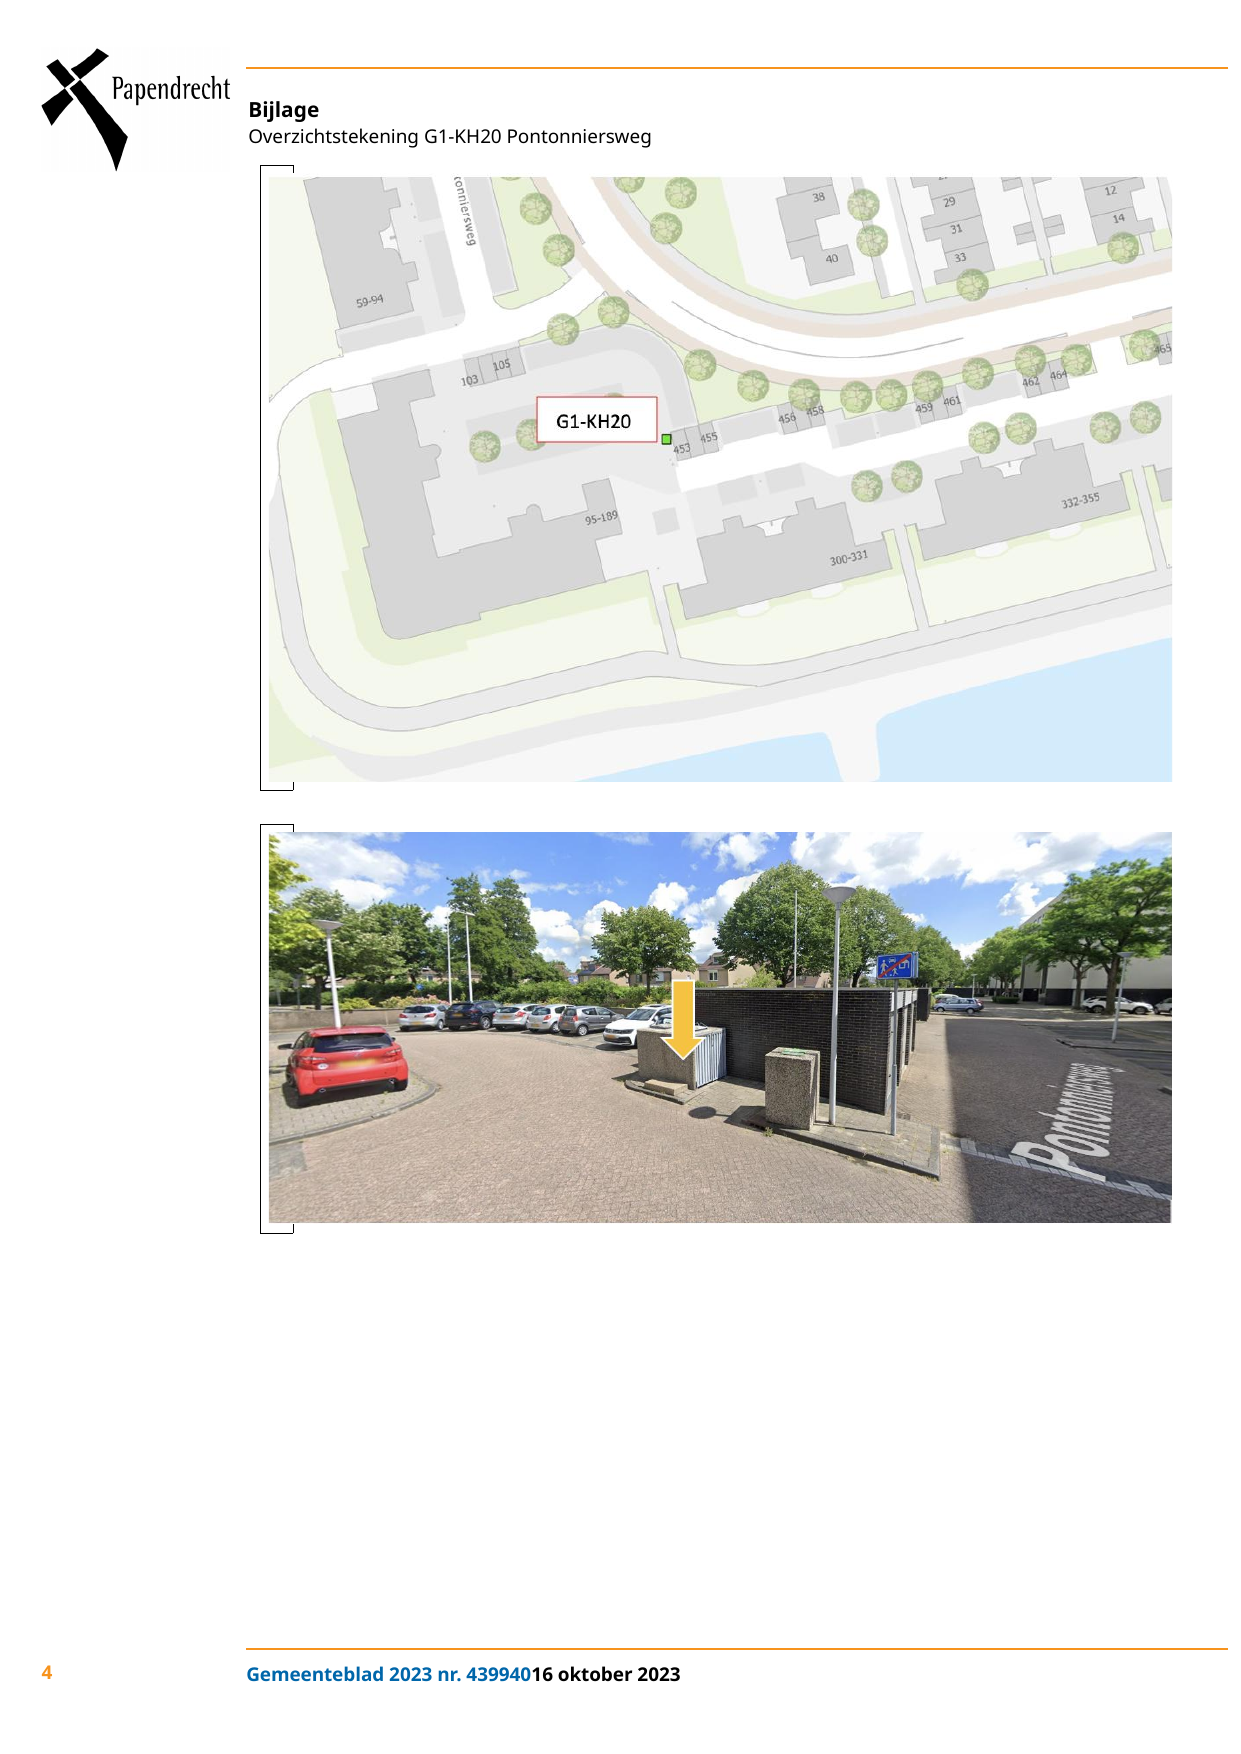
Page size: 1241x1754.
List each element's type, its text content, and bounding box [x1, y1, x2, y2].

text Overzichtstekening G1-KH20 Pontonniersweg [248, 123, 1152, 149]
text Bijlage [248, 95, 1152, 123]
picture [41, 47, 231, 172]
picture [268, 173, 1173, 782]
picture [268, 832, 1173, 1224]
